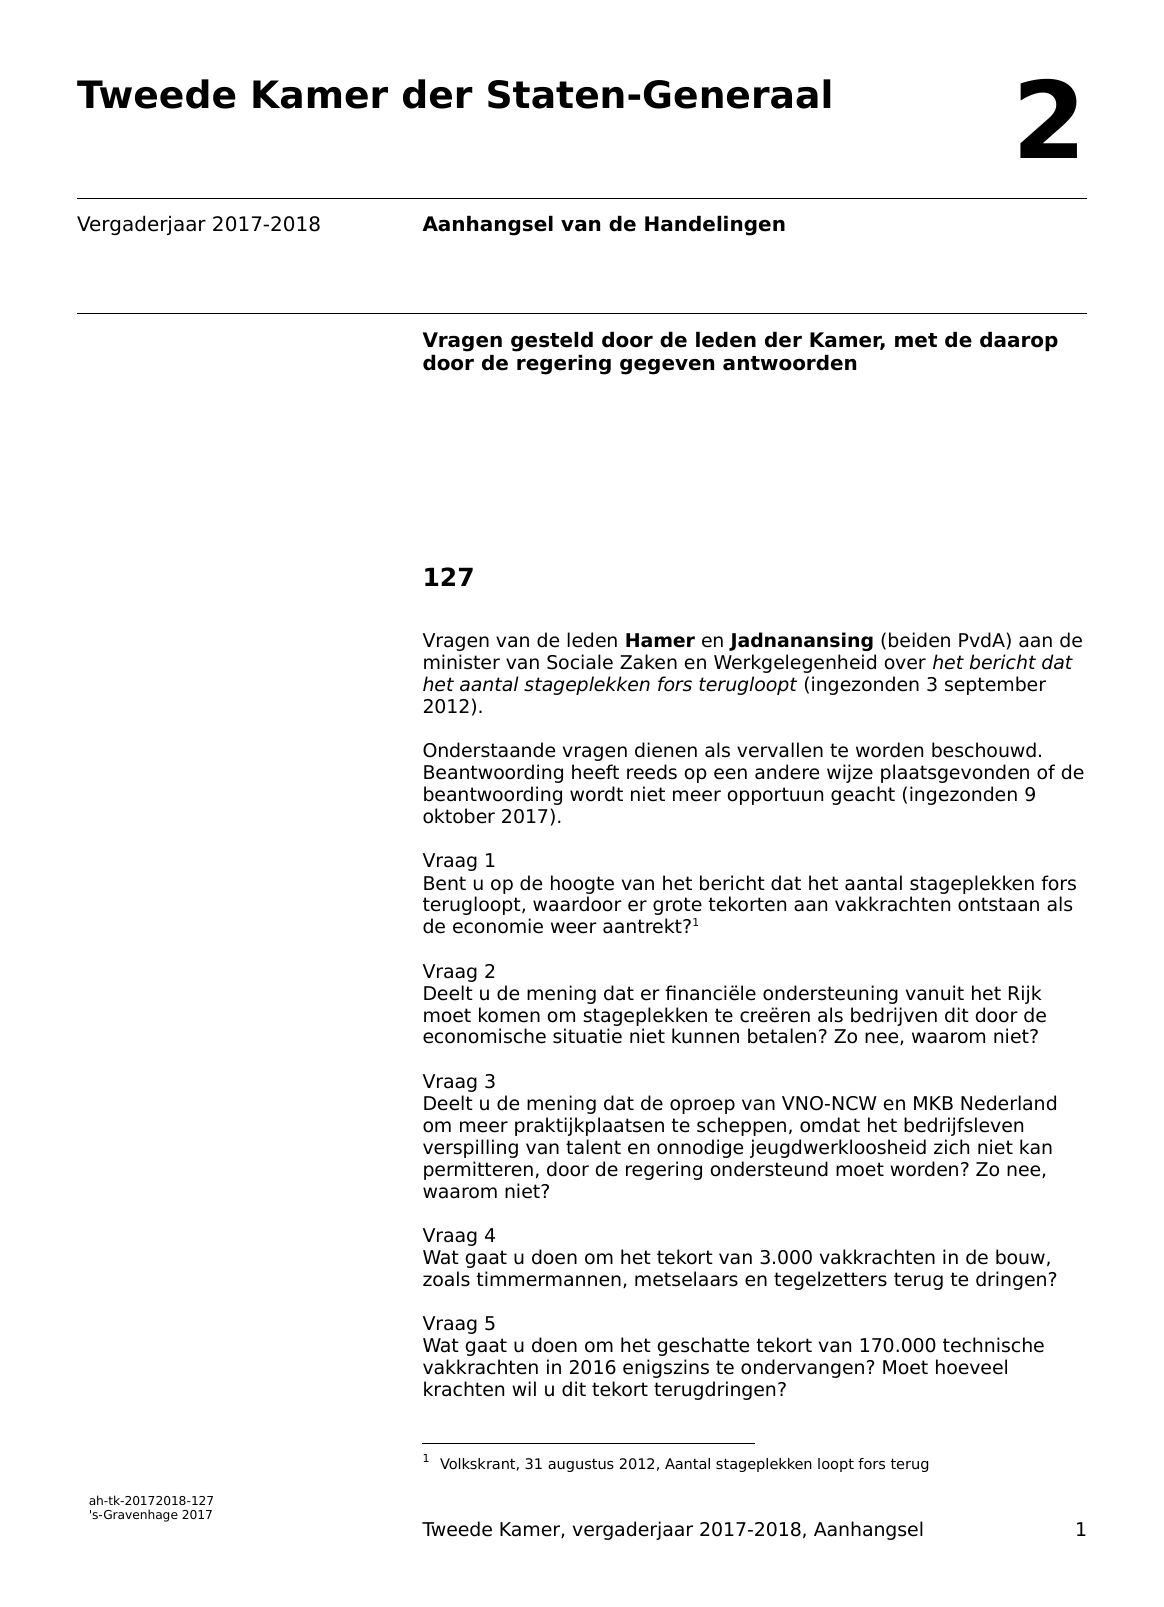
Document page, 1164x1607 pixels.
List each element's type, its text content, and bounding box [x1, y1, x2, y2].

table_header 2 [886, 59, 1087, 198]
text Vraag 1 [422, 850, 1087, 872]
text ah-tk-20172018-127 [88, 1494, 323, 1508]
table_cell Vragen gesteld door de leden der Kamer, met de daarop door de regering gegeven antwoorden [422, 314, 1087, 375]
text Bent u op de hoogte van het bericht dat het aantal stageplekken fors terugloopt, waardoor er grote tekorten aan vakkrachten ontstaan als de economie weer aantrekt? [422, 872, 1087, 938]
table_header Tweede Kamer der Staten-Generaal [77, 59, 886, 198]
text Onderstaande vragen dienen als vervallen te worden beschouwd. Beantwoording heeft reeds op een andere wijze plaatsgevonden of de beantwoording wordt niet meer opportuun geacht (ingezonden 9 oktober 2017). [422, 740, 1087, 828]
text Wat gaat u doen om het tekort van 3.000 vakkrachten in de bouw, zoals timmermannen, metselaars en tegelzetters terug te dringen? [422, 1247, 1087, 1291]
text Vraag 3 [422, 1071, 1087, 1093]
text Volkskrant, 31 augustus 2012, Aantal stageplekken loopt fors terug [422, 1452, 1087, 1474]
text Vraag 5 [422, 1313, 1087, 1335]
table_cell [77, 314, 422, 375]
text 's-Gravenhage 2017 [88, 1508, 323, 1522]
text Vraag 4 [422, 1225, 1087, 1247]
table_cell Vergaderjaar 2017-2018 [77, 199, 422, 313]
text Deelt u de mening dat er financiële ondersteuning vanuit het Rijk moet komen om stageplekken te creëren als bedrijven dit door de economische situatie niet kunnen betalen? Zo nee, waarom niet? [422, 982, 1087, 1048]
table_cell Aanhangsel van de Handelingen [422, 199, 1087, 313]
text Vragen van de leden Hamer en Jadnanansing (beiden PvdA) aan de minister van Sociale Zaken en Werkgelegenheid over het bericht dat het aantal stageplekken fors terugloopt (ingezonden 3 september 2012). [422, 630, 1087, 718]
text Wat gaat u doen om het geschatte tekort van 170.000 technische vakkrachten in 2016 enigszins te ondervangen? Moet hoeveel krachten wil u dit tekort terugdringen? [422, 1335, 1087, 1401]
text Deelt u de mening dat de oproep van VNO-NCW en MKB Nederland om meer praktijkplaatsen te scheppen, omdat het bedrijfsleven verspilling van talent en onnodige jeugdwerkloosheid zich niet kan permitteren, door de regering ondersteund moet worden? Zo nee, waarom niet? [422, 1093, 1087, 1202]
text Vraag 2 [422, 961, 1087, 982]
text 127 [422, 563, 1087, 592]
